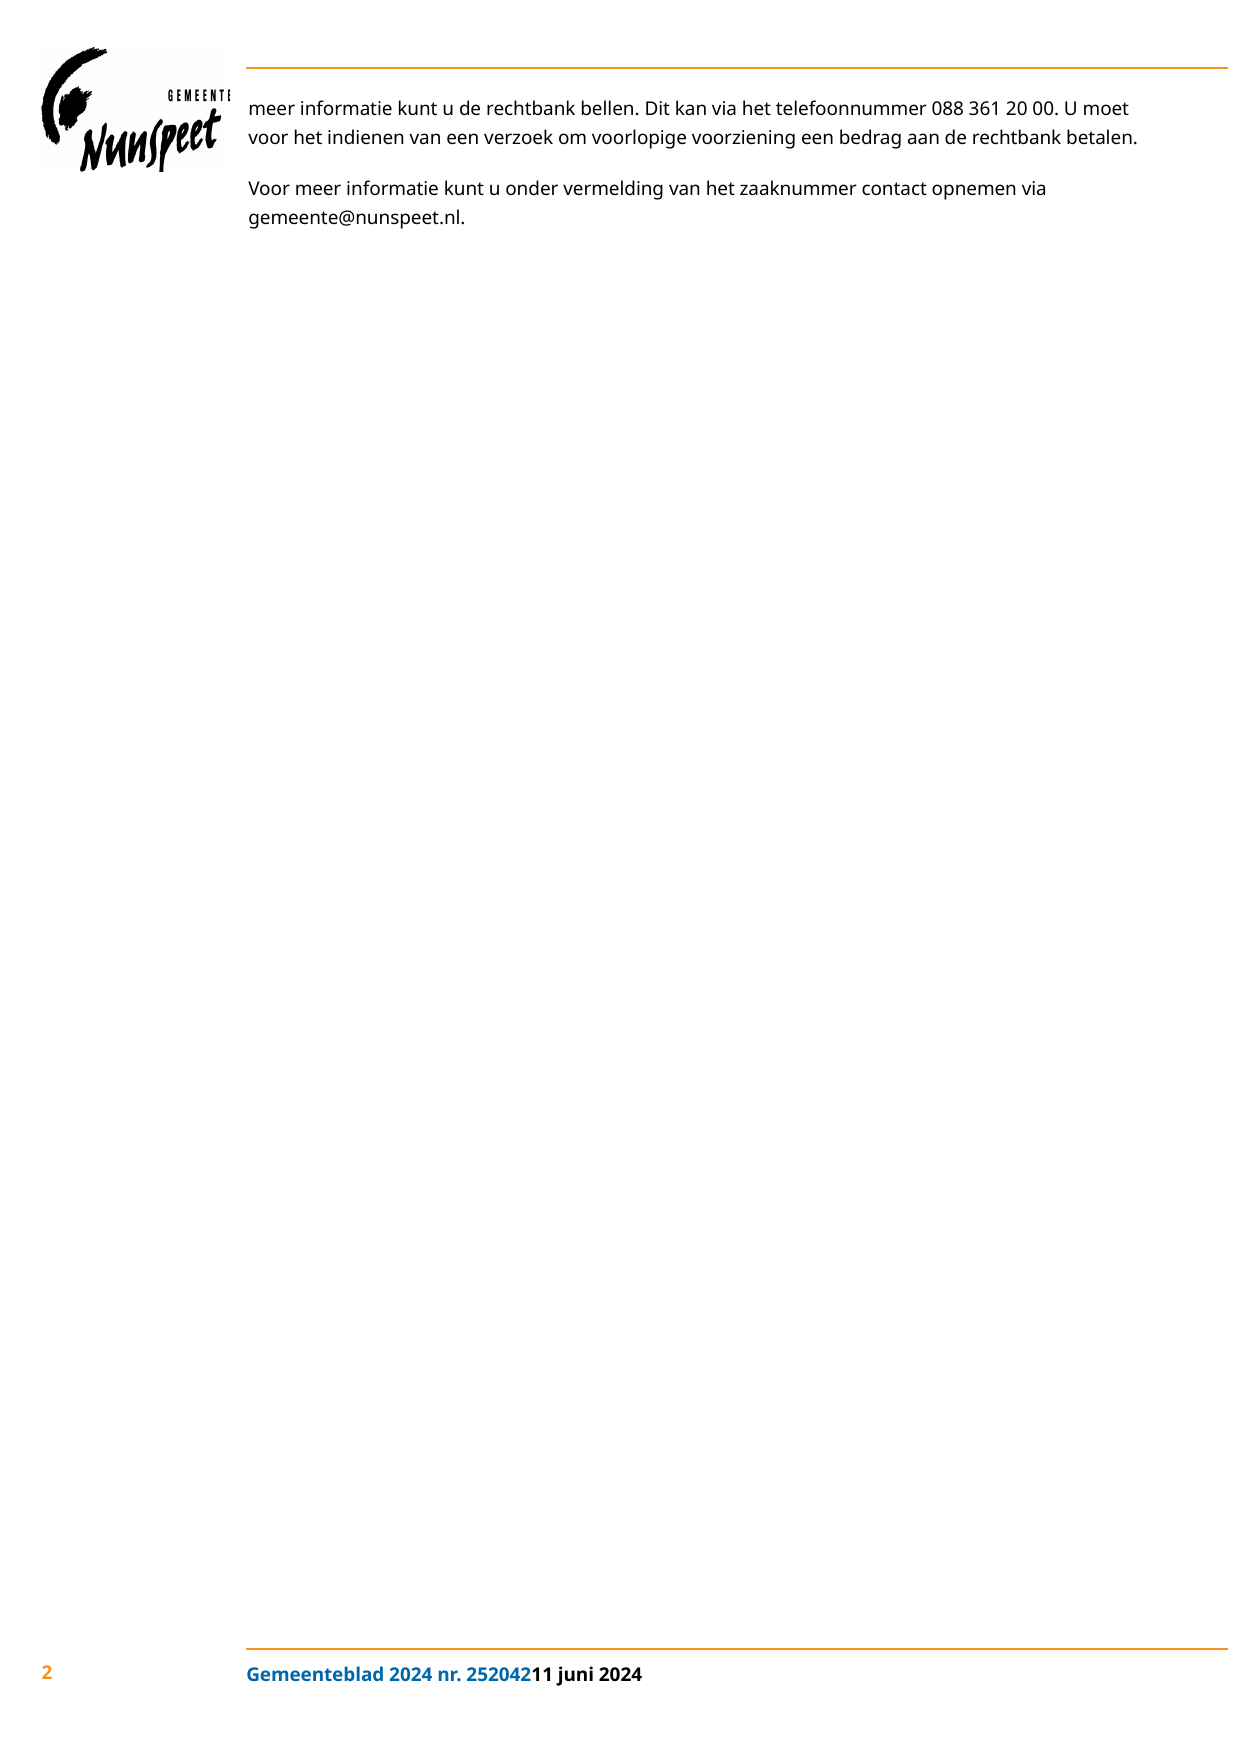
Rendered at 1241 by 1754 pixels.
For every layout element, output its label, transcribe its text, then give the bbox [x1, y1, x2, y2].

text meer informatie kunt u de rechtbank bellen. Dit kan via het telefoonnummer 088 361 20 00. U moet voor het indienen van een verzoek om voorlopige voorziening een bedrag aan de rechtbank betalen. [248, 95, 1152, 150]
picture [41, 47, 231, 172]
text Voor meer informatie kunt u onder vermelding van het zaaknummer contact opnemen via gemeente@nunspeet.nl. [248, 175, 1152, 230]
